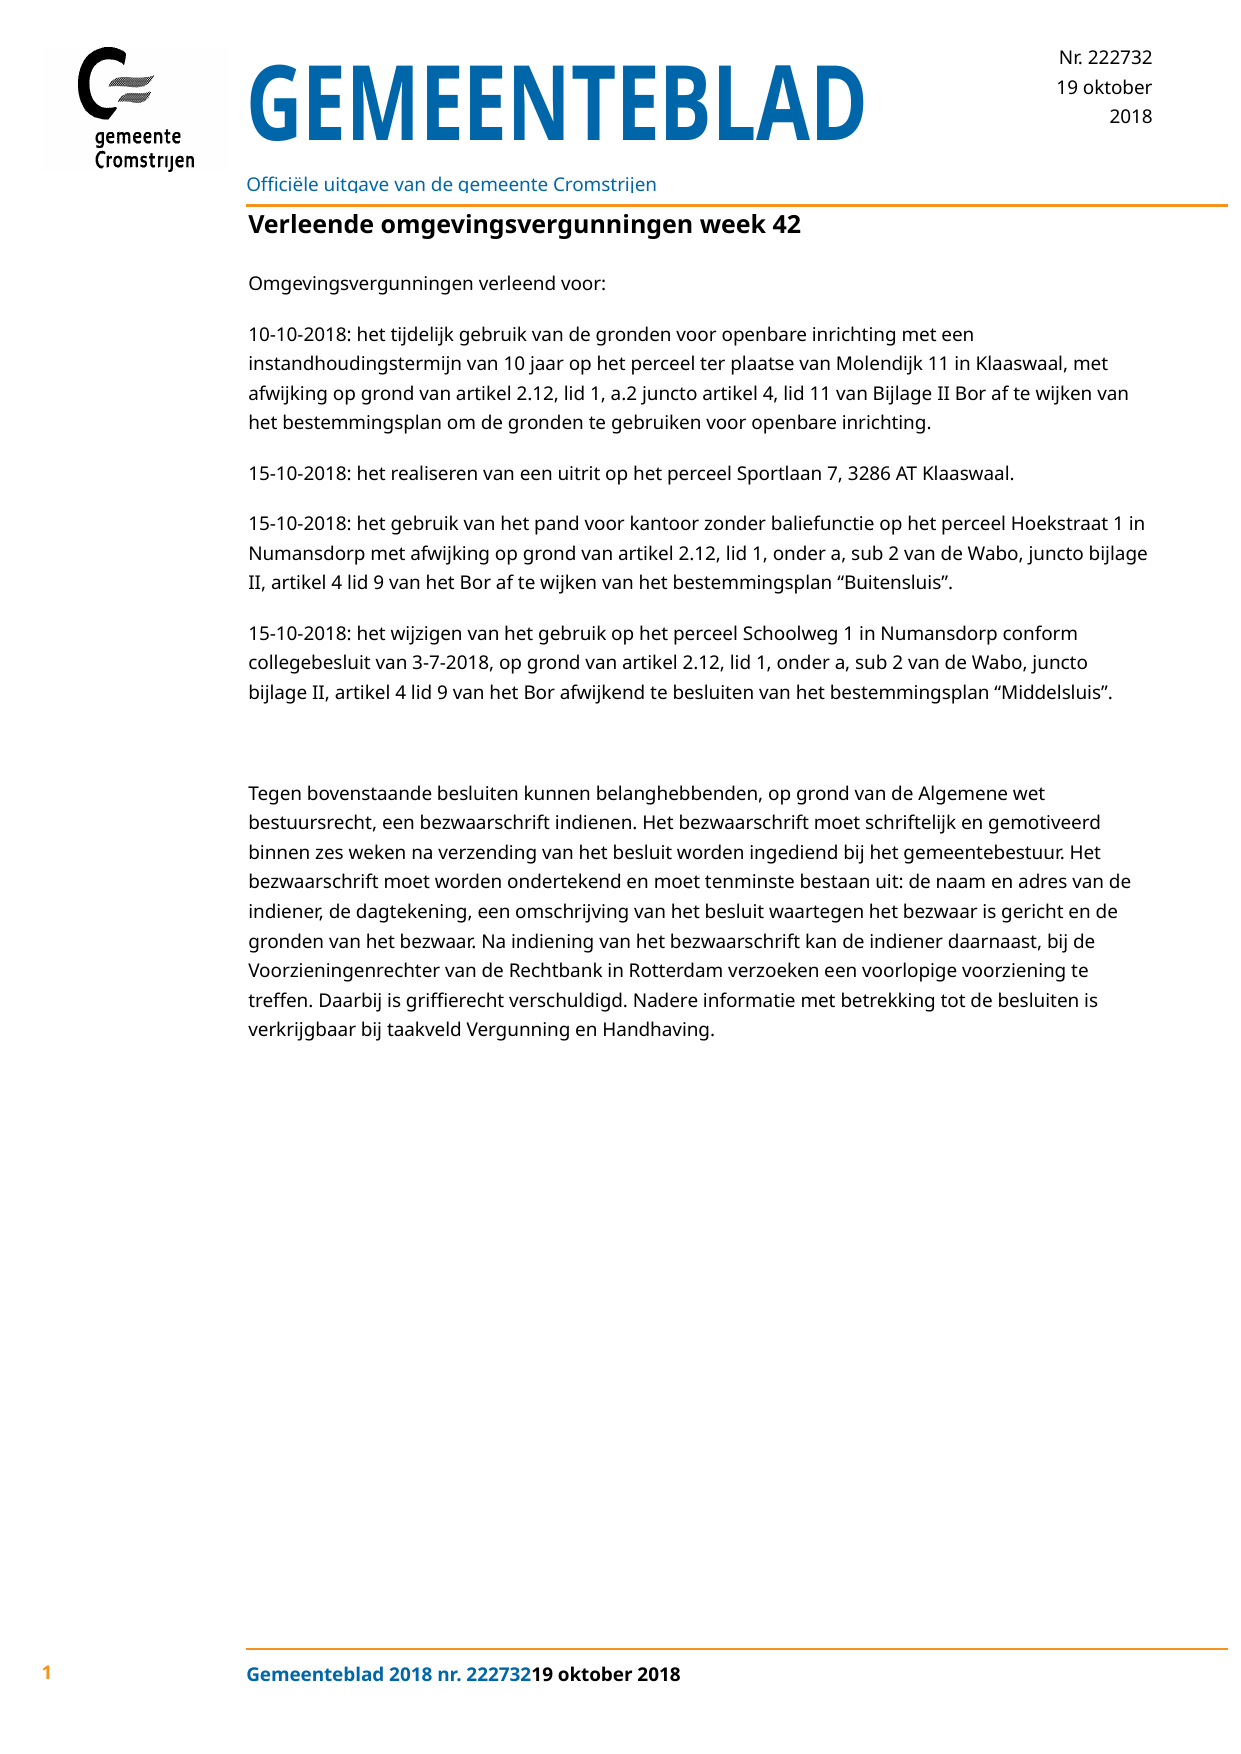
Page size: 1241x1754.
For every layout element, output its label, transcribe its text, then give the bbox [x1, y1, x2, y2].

text 10-10-2018: het tijdelijk gebruik van de gronden voor openbare inrichting met een instandhoudingstermijn van 10 jaar op het perceel ter plaatse van Molendijk 11 in Klaaswaal, met afwijking op grond van artikel 2.12, lid 1, a.2 juncto artikel 4, lid 11 van Bijlage II Bor af te wijken van het bestemmingsplan om de gronden te gebruiken voor openbare inrichting. [248, 321, 1152, 435]
text Tegen bovenstaande besluiten kunnen belanghebbenden, op grond van de Algemene wet bestuursrecht, een bezwaarschrift indienen. Het bezwaarschrift moet schriftelijk en gemotiveerd binnen zes weken na verzending van het besluit worden ingediend bij het gemeentebestuur. Het bezwaarschrift moet worden ondertekend en moet tenminste bestaan uit: de naam en adres van de indiener, de dagtekening, een omschrijving van het besluit waartegen het bezwaar is gericht en de gronden van het bezwaar. Na indiening van het bezwaarschrift kan de indiener daarnaast, bij de Voorzieningenrechter van de Rechtbank in Rotterdam verzoeken een voorlopige voorziening te treffen. Daarbij is griffierecht verschuldigd. Nadere informatie met betrekking tot de besluiten is verkrijgbaar bij taakveld Vergunning en Handhaving. [248, 780, 1152, 1042]
text 15-10-2018: het gebruik van het pand voor kantoor zonder baliefunctie op het perceel Hoekstraat 1 in Numansdorp met afwijking op grond van artikel 2.12, lid 1, onder a, sub 2 van de Wabo, juncto bijlage II, artikel 4 lid 9 van het Bor af te wijken van het bestemmingsplan “Buitensluis”. [248, 510, 1152, 595]
text Omgevingsvergunningen verleend voor: [248, 270, 1152, 296]
text 15-10-2018: het wijzigen van het gebruik op het perceel Schoolweg 1 in Numansdorp conform collegebesluit van 3-7-2018, op grond van artikel 2.12, lid 1, onder a, sub 2 van de Wabo, juncto bijlage II, artikel 4 lid 9 van het Bor afwijkend te besluiten van het bestemmingsplan “Middelsluis”. [248, 620, 1152, 705]
text Verleende omgevingsvergunningen week 42 [248, 207, 1152, 241]
text 15-10-2018: het realiseren van een uitrit op het perceel Sportlaan 7, 3286 AT Klaaswaal. [248, 460, 1152, 486]
picture [41, 47, 231, 172]
